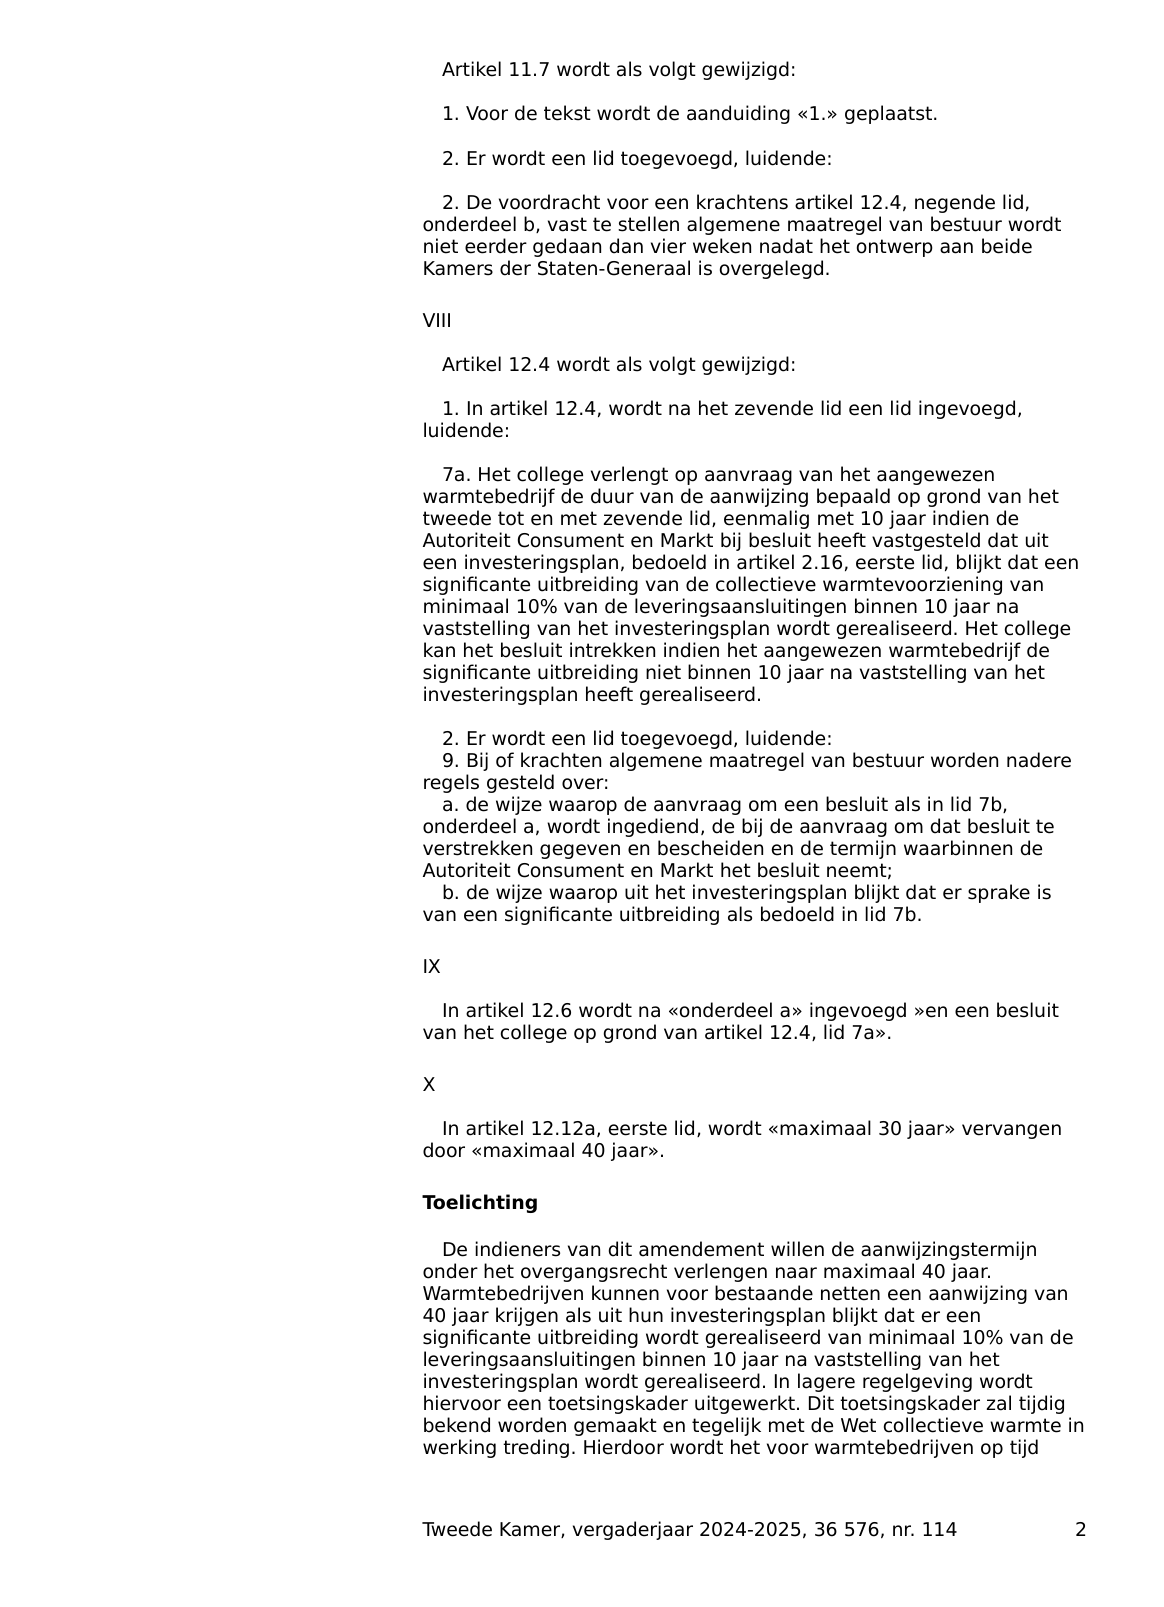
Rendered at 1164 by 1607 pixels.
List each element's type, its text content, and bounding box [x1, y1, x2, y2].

text b. de wijze waarop uit het investeringsplan blijkt dat er sprake is van een significante uitbreiding als bedoeld in lid 7b. [422, 882, 1087, 926]
text 1. Voor de tekst wordt de aanduiding «1.» geplaatst. [422, 103, 1087, 125]
text 2. Er wordt een lid toegevoegd, luidende: [422, 147, 1087, 169]
subtitle X [422, 1074, 1087, 1096]
text 2. De voordracht voor een krachtens artikel 12.4, negende lid, onderdeel b, vast te stellen algemene maatregel van bestuur wordt niet eerder gedaan dan vier weken nadat het ontwerp aan beide Kamers der Staten-Generaal is overgelegd. [422, 192, 1087, 279]
subtitle Toelichting [422, 1192, 1087, 1214]
text Artikel 11.7 wordt als volgt gewijzigd: [422, 59, 1087, 81]
text In artikel 12.6 wordt na «onderdeel a» ingevoegd »en een besluit van het college op grond van artikel 12.4, lid 7a». [422, 1000, 1087, 1044]
subtitle IX [422, 956, 1087, 978]
subtitle VIII [422, 309, 1087, 331]
text 7a. Het college verlengt op aanvraag van het aangewezen warmtebedrijf de duur van de aanwijzing bepaald op grond van het tweede tot en met zevende lid, eenmalig met 10 jaar indien de Autoriteit Consument en Markt bij besluit heeft vastgesteld dat uit een investeringsplan, bedoeld in artikel 2.16, eerste lid, blijkt dat een significante uitbreiding van de collectieve warmtevoorziening van minimaal 10% van de leveringsaansluitingen binnen 10 jaar na vaststelling van het investeringsplan wordt gerealiseerd. Het college kan het besluit intrekken indien het aangewezen warmtebedrijf de significante uitbreiding niet binnen 10 jaar na vaststelling van het investeringsplan heeft gerealiseerd. [422, 464, 1087, 706]
text In artikel 12.12a, eerste lid, wordt «maximaal 30 jaar» vervangen door «maximaal 40 jaar». [422, 1118, 1087, 1162]
text 2. Er wordt een lid toegevoegd, luidende: [422, 728, 1087, 750]
text 1. In artikel 12.4, wordt na het zevende lid een lid ingevoegd, luidende: [422, 398, 1087, 442]
text De indieners van dit amendement willen de aanwijzingstermijn onder het overgangsrecht verlengen naar maximaal 40 jaar. Warmtebedrijven kunnen voor bestaande netten een aanwijzing van 40 jaar krijgen als uit hun investeringsplan blijkt dat er een significante uitbreiding wordt gerealiseerd van minimaal 10% van de leveringsaansluitingen binnen 10 jaar na vaststelling van het investeringsplan wordt gerealiseerd. In lagere regelgeving wordt hiervoor een toetsingskader uitgewerkt. Dit toetsingskader zal tijdig bekend worden gemaakt en tegelijk met de Wet collectieve warmte in werking treding. Hierdoor wordt het voor warmtebedrijven op tijd [422, 1239, 1087, 1459]
text a. de wijze waarop de aanvraag om een besluit als in lid 7b, onderdeel a, wordt ingediend, de bij de aanvraag om dat besluit te verstrekken gegeven en bescheiden en de termijn waarbinnen de Autoriteit Consument en Markt het besluit neemt; [422, 794, 1087, 882]
text 9. Bij of krachten algemene maatregel van bestuur worden nadere regels gesteld over: [422, 750, 1087, 794]
text Artikel 12.4 wordt als volgt gewijzigd: [422, 354, 1087, 376]
